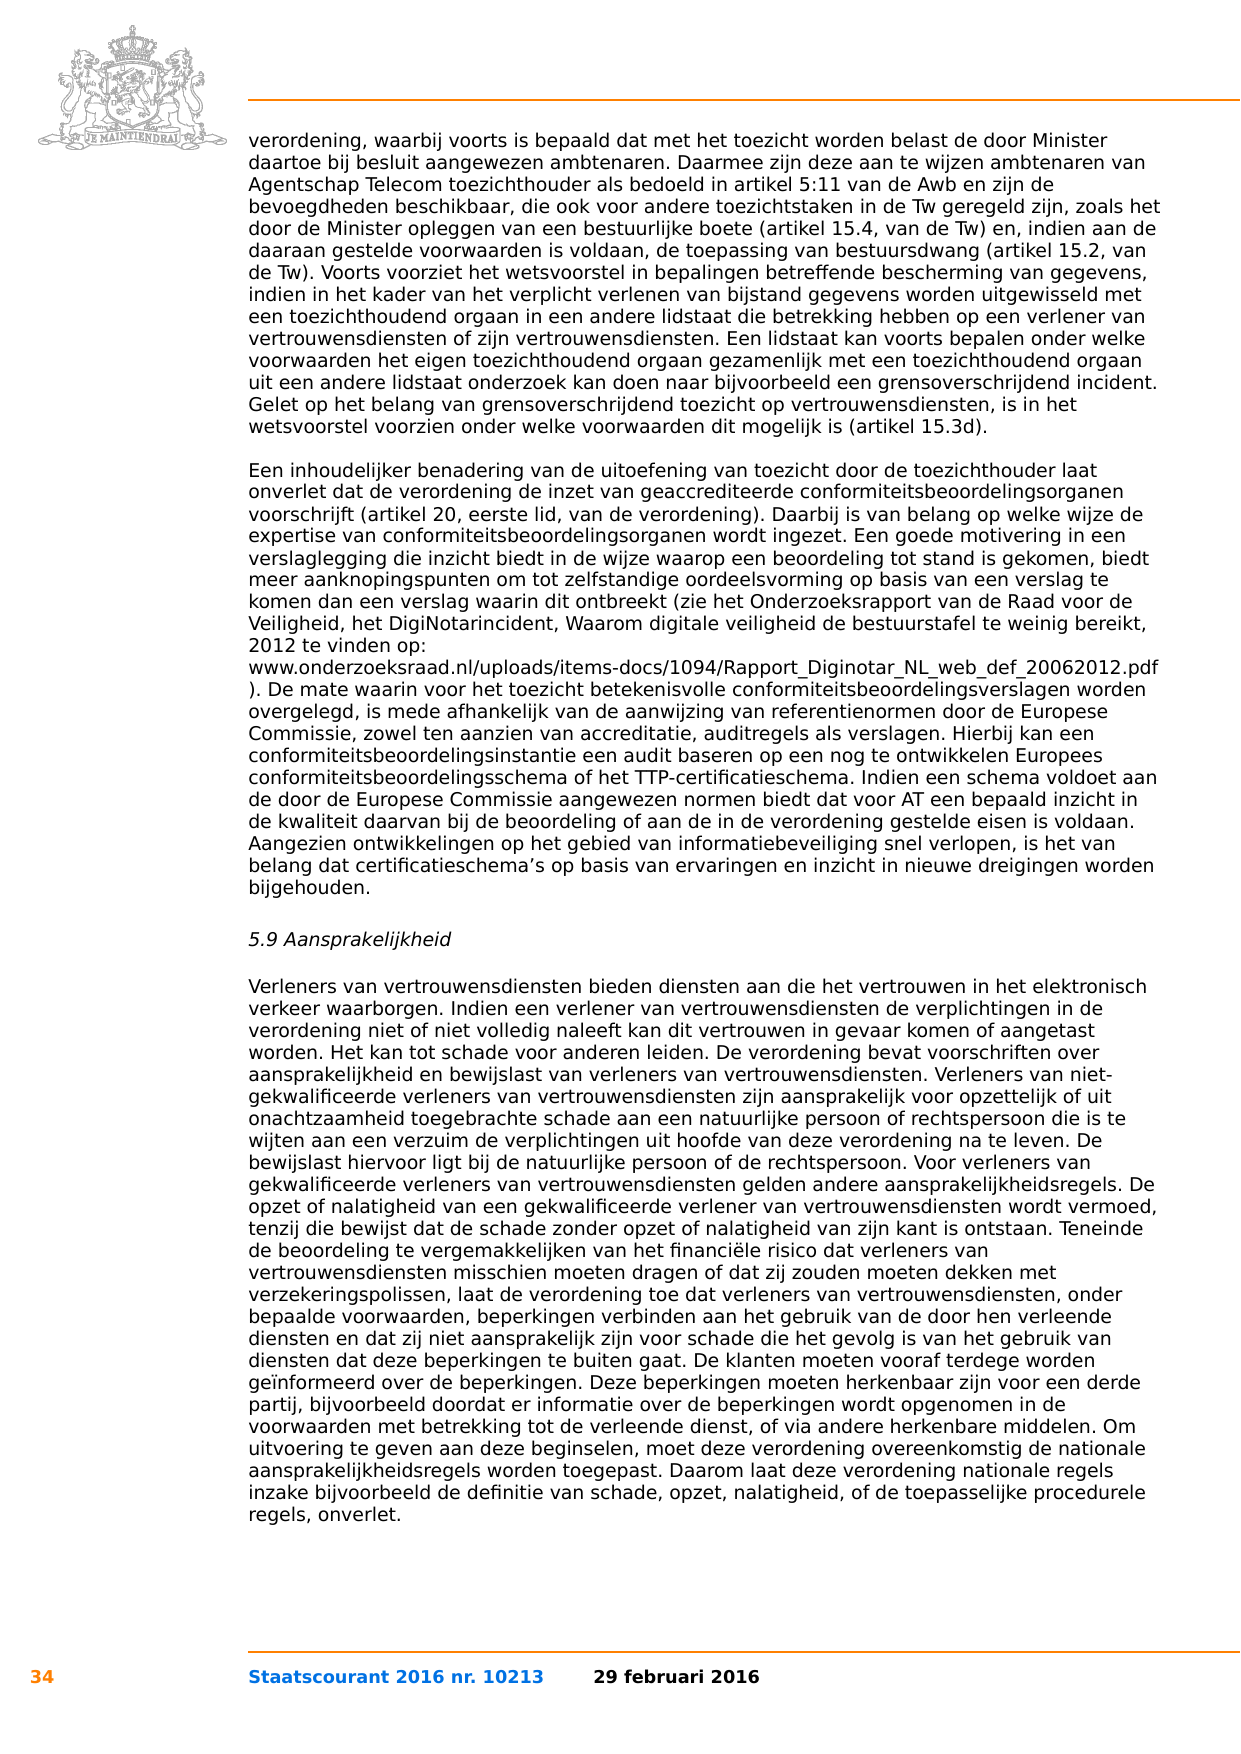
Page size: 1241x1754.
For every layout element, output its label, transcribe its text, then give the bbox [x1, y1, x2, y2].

text verordening, waarbij voorts is bepaald dat met het toezicht worden belast de door Minister daartoe bij besluit aangewezen ambtenaren. Daarmee zijn deze aan te wijzen ambtenaren van Agentschap Telecom toezichthouder als bedoeld in artikel 5:11 van de Awb en zijn de bevoegdheden beschikbaar, die ook voor andere toezichtstaken in de Tw geregeld zijn, zoals het door de Minister opleggen van een bestuurlijke boete (artikel 15.4, van de Tw) en, indien aan de daaraan gestelde voorwaarden is voldaan, de toepassing van bestuursdwang (artikel 15.2, van de Tw). Voorts voorziet het wetsvoorstel in bepalingen betreffende bescherming van gegevens, indien in het kader van het verplicht verlenen van bijstand gegevens worden uitgewisseld met een toezichthoudend orgaan in een andere lidstaat die betrekking hebben op een verlener van vertrouwensdiensten of zijn vertrouwensdiensten. Een lidstaat kan voorts bepalen onder welke voorwaarden het eigen toezichthoudend orgaan gezamenlijk met een toezichthoudend orgaan uit een andere lidstaat onderzoek kan doen naar bijvoorbeeld een grensoverschrijdend incident. Gelet op het belang van grensoverschrijdend toezicht op vertrouwensdiensten, is in het wetsvoorstel voorzien onder welke voorwaarden dit mogelijk is (artikel 15.3d). [248, 130, 1163, 438]
text Een inhoudelijker benadering van de uitoefening van toezicht door de toezichthouder laat onverlet dat de verordening de inzet van geaccrediteerde conformiteitsbeoordelingsorganen voorschrijft (artikel 20, eerste lid, van de verordening). Daarbij is van belang op welke wijze de expertise van conformiteitsbeoordelingsorganen wordt ingezet. Een goede motivering in een verslaglegging die inzicht biedt in de wijze waarop een beoordeling tot stand is gekomen, biedt meer aanknopingspunten om tot zelfstandige oordeelsvorming op basis van een verslag te komen dan een verslag waarin dit ontbreekt (zie het Onderzoeksrapport van de Raad voor de Veiligheid, het DigiNotarincident, Waarom digitale veiligheid de bestuurstafel te weinig bereikt, 2012 te vinden op: www.onderzoeksraad.nl/uploads/items-docs/1094/Rapport_Diginotar_NL_web_def_20062012.pdf). De mate waarin voor het toezicht betekenisvolle conformiteitsbeoordelingsverslagen worden overgelegd, is mede afhankelijk van de aanwijzing van referentienormen door de Europese Commissie, zowel ten aanzien van accreditatie, auditregels als verslagen. Hierbij kan een conformiteitsbeoordelingsinstantie een audit baseren op een nog te ontwikkelen Europees conformiteitsbeoordelingsschema of het TTP-certificatieschema. Indien een schema voldoet aan de door de Europese Commissie aangewezen normen biedt dat voor AT een bepaald inzicht in de kwaliteit daarvan bij de beoordeling of aan de in de verordening gestelde eisen is voldaan. Aangezien ontwikkelingen op het gebied van informatiebeveiliging snel verlopen, is het van belang dat certificatieschema’s op basis van ervaringen en inzicht in nieuwe dreigingen worden bijgehouden. [248, 459, 1163, 899]
text Verleners van vertrouwensdiensten bieden diensten aan die het vertrouwen in het elektronisch verkeer waarborgen. Indien een verlener van vertrouwensdiensten de verplichtingen in de verordening niet of niet volledig naleeft kan dit vertrouwen in gevaar komen of aangetast worden. Het kan tot schade voor anderen leiden. De verordening bevat voorschriften over aansprakelijkheid en bewijslast van verleners van vertrouwensdiensten. Verleners van niet-gekwalificeerde verleners van vertrouwensdiensten zijn aansprakelijk voor opzettelijk of uit onachtzaamheid toegebrachte schade aan een natuurlijke persoon of rechtspersoon die is te wijten aan een verzuim de verplichtingen uit hoofde van deze verordening na te leven. De bewijslast hiervoor ligt bij de natuurlijke persoon of de rechtspersoon. Voor verleners van gekwalificeerde verleners van vertrouwensdiensten gelden andere aansprakelijkheidsregels. De opzet of nalatigheid van een gekwalificeerde verlener van vertrouwensdiensten wordt vermoed, tenzij die bewijst dat de schade zonder opzet of nalatigheid van zijn kant is ontstaan. Teneinde de beoordeling te vergemakkelijken van het financiële risico dat verleners van vertrouwensdiensten misschien moeten dragen of dat zij zouden moeten dekken met verzekeringspolissen, laat de verordening toe dat verleners van vertrouwensdiensten, onder bepaalde voorwaarden, beperkingen verbinden aan het gebruik van de door hen verleende diensten en dat zij niet aansprakelijk zijn voor schade die het gevolg is van het gebruik van diensten dat deze beperkingen te buiten gaat. De klanten moeten vooraf terdege worden geïnformeerd over de beperkingen. Deze beperkingen moeten herkenbaar zijn voor een derde partij, bijvoorbeeld doordat er informatie over de beperkingen wordt opgenomen in de voorwaarden met betrekking tot de verleende dienst, of via andere herkenbare middelen. Om uitvoering te geven aan deze beginselen, moet deze verordening overeenkomstig de nationale aansprakelijkheidsregels worden toegepast. Daarom laat deze verordening nationale regels inzake bijvoorbeeld de definitie van schade, opzet, nalatigheid, of de toepasselijke procedurele regels, onverlet. [248, 976, 1163, 1526]
picture [38, 25, 227, 150]
subtitle 5.9 Aansprakelijkheid [248, 929, 1163, 951]
